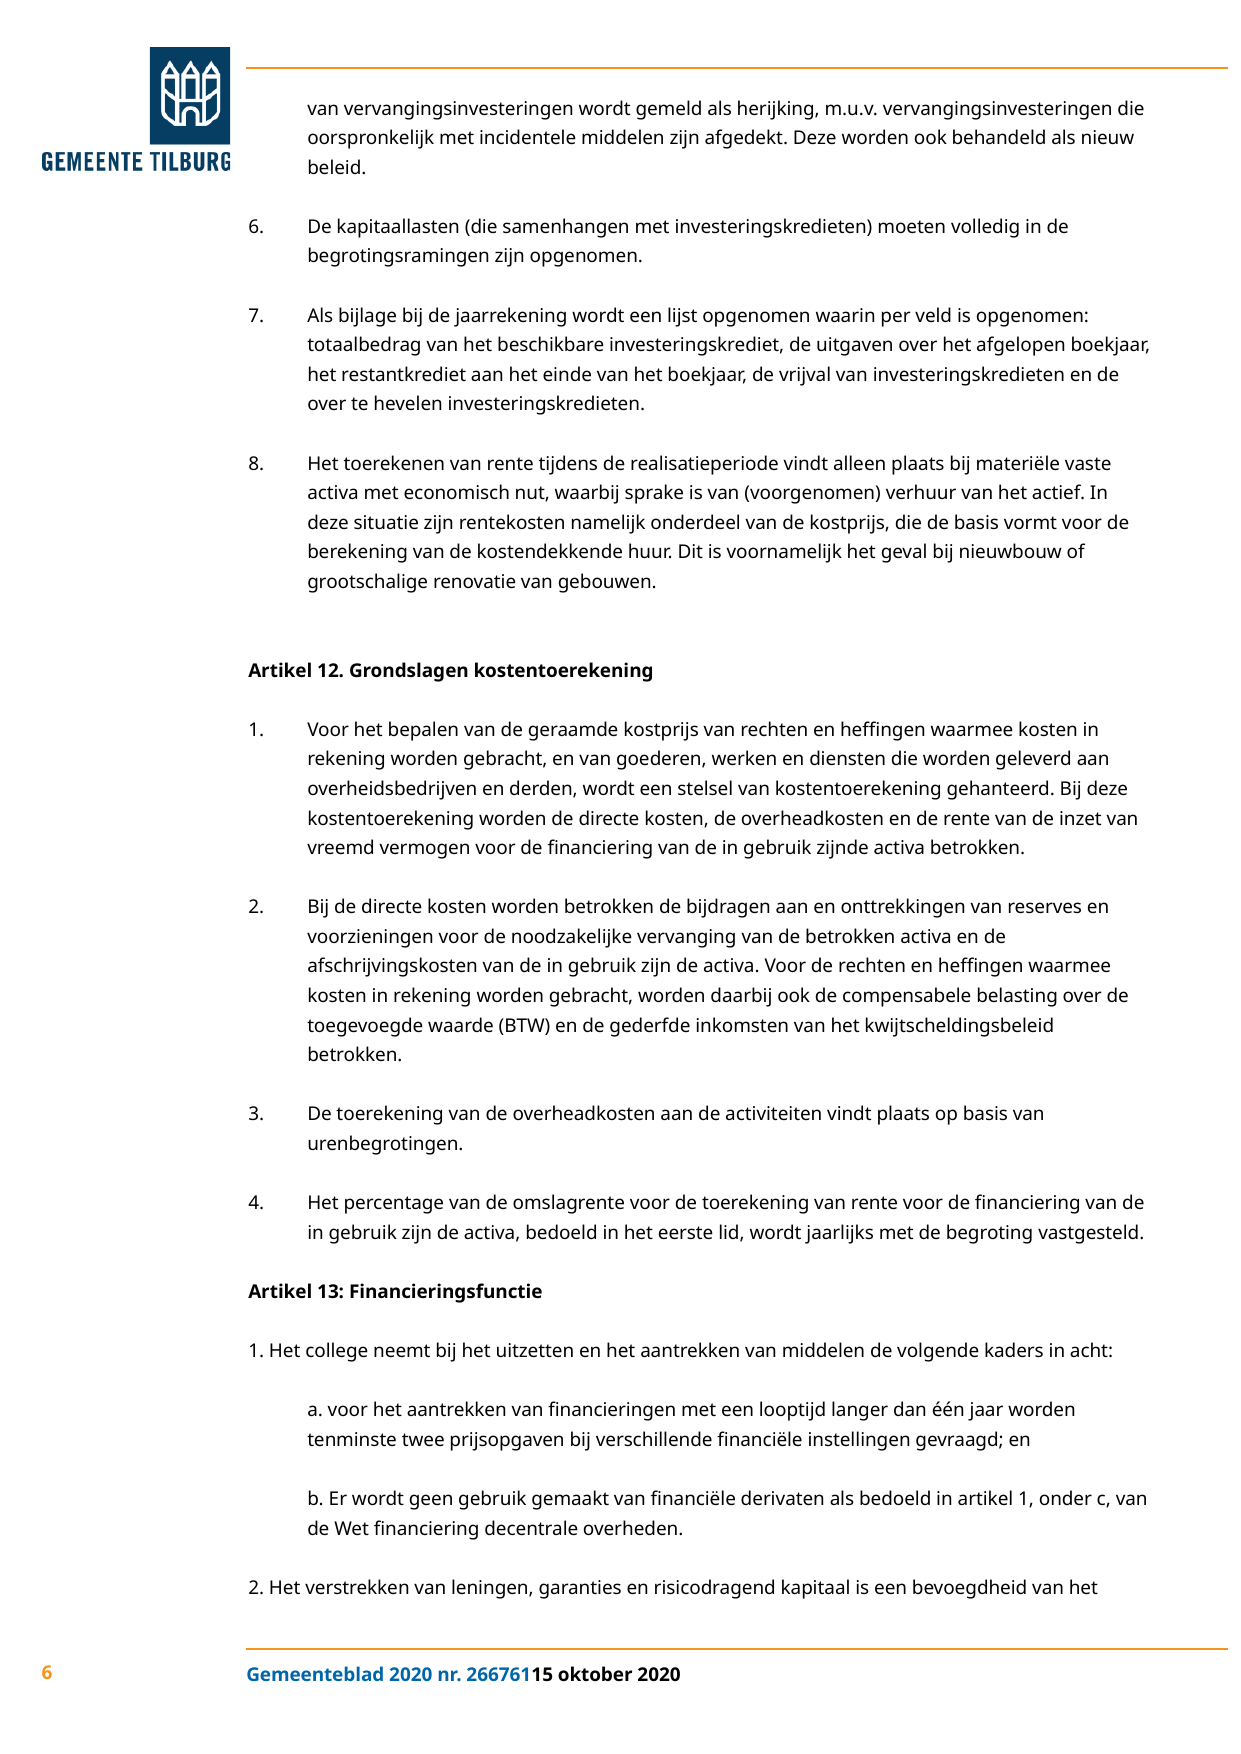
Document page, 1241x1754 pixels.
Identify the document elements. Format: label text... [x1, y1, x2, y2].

list van vervangingsinvesteringen wordt gemeld als herijking, m.u.v. vervangingsinvesteringen die oorspronkelijk met incidentele middelen zijn afgedekt. Deze worden ook behandeld als nieuw beleid. [248, 95, 1152, 180]
list Het toerekenen van rente tijdens de realisatieperiode vindt alleen plaats bij materiële vaste activa met economisch nut, waarbij sprake is van (voorgenomen) verhuur van het actief. In deze situatie zijn rentekosten namelijk onderdeel van de kostprijs, die de basis vormt voor de berekening van de kostendekkende huur. Dit is voornamelijk het geval bij nieuwbouw of grootschalige renovatie van gebouwen. [248, 450, 1152, 594]
text 1. Het college neemt bij het uitzetten en het aantrekken van middelen de volgende kaders in acht: [248, 1337, 1152, 1363]
text Artikel 13: Financieringsfunctie [248, 1278, 1152, 1304]
text Artikel 12. Grondslagen kostentoerekening [248, 657, 1152, 683]
text 2. Het verstrekken van leningen, garanties en risicodragend kapitaal is een bevoegdheid van het [248, 1574, 1152, 1600]
list a. voor het aantrekken van financieringen met een looptijd langer dan één jaar worden tenminste twee prijsopgaven bij verschillende financiële instellingen gevraagd; en [248, 1396, 1152, 1452]
list Bij de directe kosten worden betrokken de bijdragen aan en onttrekkingen van reserves en voorzieningen voor de noodzakelijke vervanging van de betrokken activa en de afschrijvingskosten van de in gebruik zijn de activa. Voor de rechten en heffingen waarmee kosten in rekening worden gebracht, worden daarbij ook de compensabele belasting over de toegevoegde waarde (BTW) en de gederfde inkomsten van het kwijtscheldingsbeleid betrokken. [248, 893, 1152, 1067]
list De toerekening van de overheadkosten aan de activiteiten vindt plaats op basis van urenbegrotingen. [248, 1101, 1152, 1156]
list b. Er wordt geen gebruik gemaakt van financiële derivaten als bedoeld in artikel 1, onder c, van de Wet financiering decentrale overheden. [248, 1485, 1152, 1541]
list Als bijlage bij de jaarrekening wordt een lijst opgenomen waarin per veld is opgenomen: totaalbedrag van het beschikbare investeringskrediet, de uitgaven over het afgelopen boekjaar, het restantkrediet aan het einde van het boekjaar, de vrijval van investeringskredieten en de over te hevelen investeringskredieten. [248, 302, 1152, 416]
list Voor het bepalen van de geraamde kostprijs van rechten en heffingen waarmee kosten in rekening worden gebracht, en van goederen, werken en diensten die worden geleverd aan overheidsbedrijven en derden, wordt een stelsel van kostentoerekening gehanteerd. Bij deze kostentoerekening worden de directe kosten, de overheadkosten en de rente van de inzet van vreemd vermogen voor de financiering van de in gebruik zijnde activa betrokken. [248, 716, 1152, 860]
picture [41, 47, 231, 172]
list De kapitaallasten (die samenhangen met investeringskredieten) moeten volledig in de begrotingsramingen zijn opgenomen. [248, 213, 1152, 268]
list Het percentage van de omslagrente voor de toerekening van rente voor de financiering van de in gebruik zijn de activa, bedoeld in het eerste lid, wordt jaarlijks met de begroting vastgesteld. [248, 1189, 1152, 1245]
